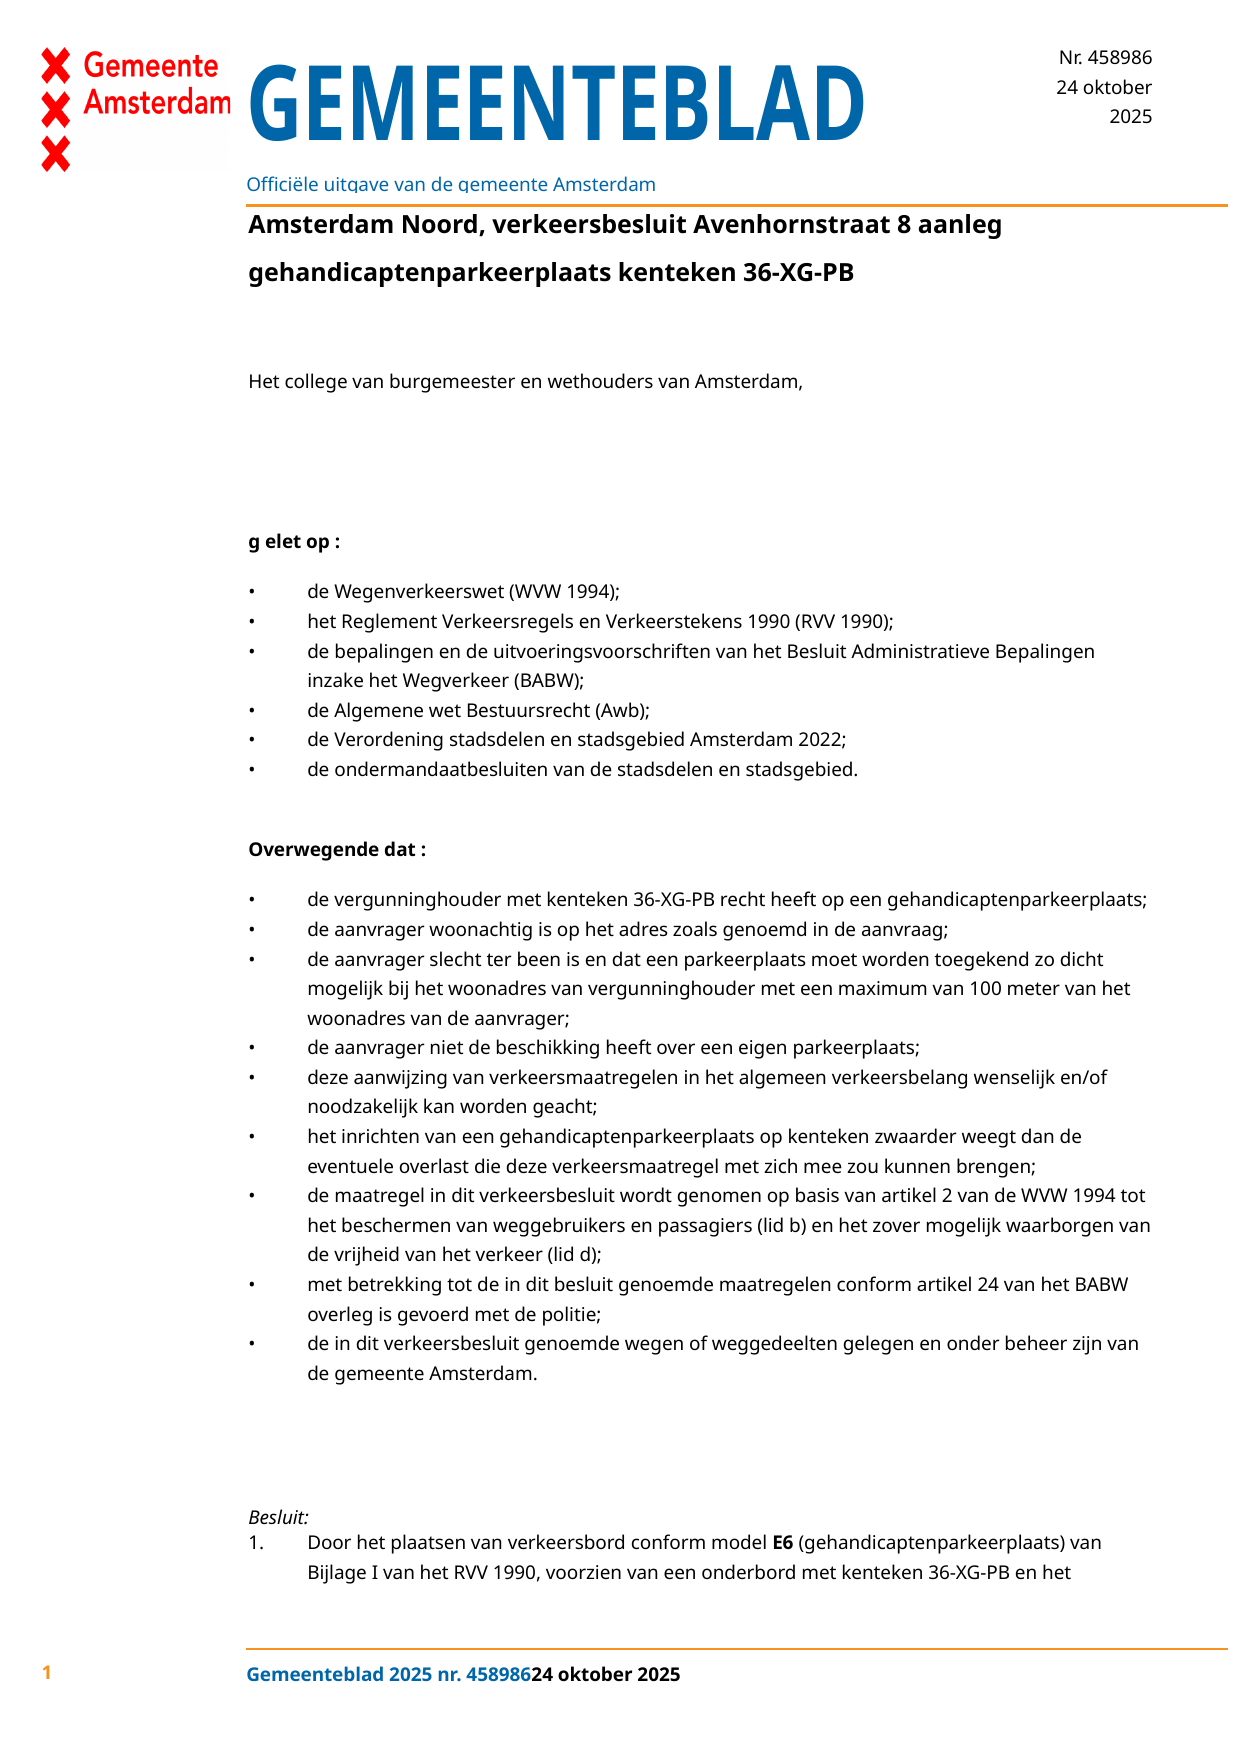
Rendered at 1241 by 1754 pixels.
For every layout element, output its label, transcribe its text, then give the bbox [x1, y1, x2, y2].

list de bepalingen en de uitvoeringsvoorschriften van het Besluit Administratieve Bepalingen inzake het Wegverkeer (BABW); [248, 638, 1152, 693]
text Besluit: [248, 1504, 1152, 1529]
text Overwegende dat : [248, 836, 1152, 862]
picture [41, 47, 231, 172]
list met betrekking tot de in dit besluit genoemde maatregelen conform artikel 24 van het BABW overleg is gevoerd met de politie; [248, 1271, 1152, 1326]
list de Algemene wet Bestuursrecht (Awb); [248, 697, 1152, 723]
list de Wegenverkeerswet (WVW 1994); [248, 579, 1152, 604]
text g elet op : [248, 528, 1152, 554]
list de aanvrager woonachtig is op het adres zoals genoemd in de aanvraag; [248, 916, 1152, 942]
text Amsterdam Noord, verkeersbesluit Avenhornstraat 8 aanleg gehandicaptenparkeerplaats kenteken 36-XG-PB [248, 207, 1152, 288]
list het inrichten van een gehandicaptenparkeerplaats op kenteken zwaarder weegt dan de eventuele overlast die deze verkeersmaatregel met zich mee zou kunnen brengen; [248, 1123, 1152, 1178]
text Het college van burgemeester en wethouders van Amsterdam, [248, 368, 1152, 394]
list de ondermandaatbesluiten van de stadsdelen en stadsgebied. [248, 756, 1152, 782]
list de in dit verkeersbesluit genoemde wegen of weggedeelten gelegen en onder beheer zijn van de gemeente Amsterdam. [248, 1330, 1152, 1386]
list de maatregel in dit verkeersbesluit wordt genomen op basis van artikel 2 van de WVW 1994 tot het beschermen van weggebruikers en passagiers (lid b) en het zover mogelijk waarborgen van de vrijheid van het verkeer (lid d); [248, 1182, 1152, 1267]
list de Verordening stadsdelen en stadsgebied Amsterdam 2022; [248, 727, 1152, 752]
list Door het plaatsen van verkeersbord conform model E6 (gehandicaptenparkeerplaats) van Bijlage I van het RVV 1990, voorzien van een onderbord met kenteken 36-XG-PB en het [248, 1529, 1152, 1585]
list de aanvrager niet de beschikking heeft over een eigen parkeerplaats; [248, 1034, 1152, 1060]
list de aanvrager slecht ter been is en dat een parkeerplaats moet worden toegekend zo dicht mogelijk bij het woonadres van vergunninghouder met een maximum van 100 meter van het woonadres van de aanvrager; [248, 946, 1152, 1031]
list de vergunninghouder met kenteken 36-XG-PB recht heeft op een gehandicaptenparkeerplaats; [248, 887, 1152, 912]
list deze aanwijzing van verkeersmaatregelen in het algemeen verkeersbelang wenselijk en/of noodzakelijk kan worden geacht; [248, 1064, 1152, 1119]
list het Reglement Verkeersregels en Verkeerstekens 1990 (RVV 1990); [248, 608, 1152, 634]
